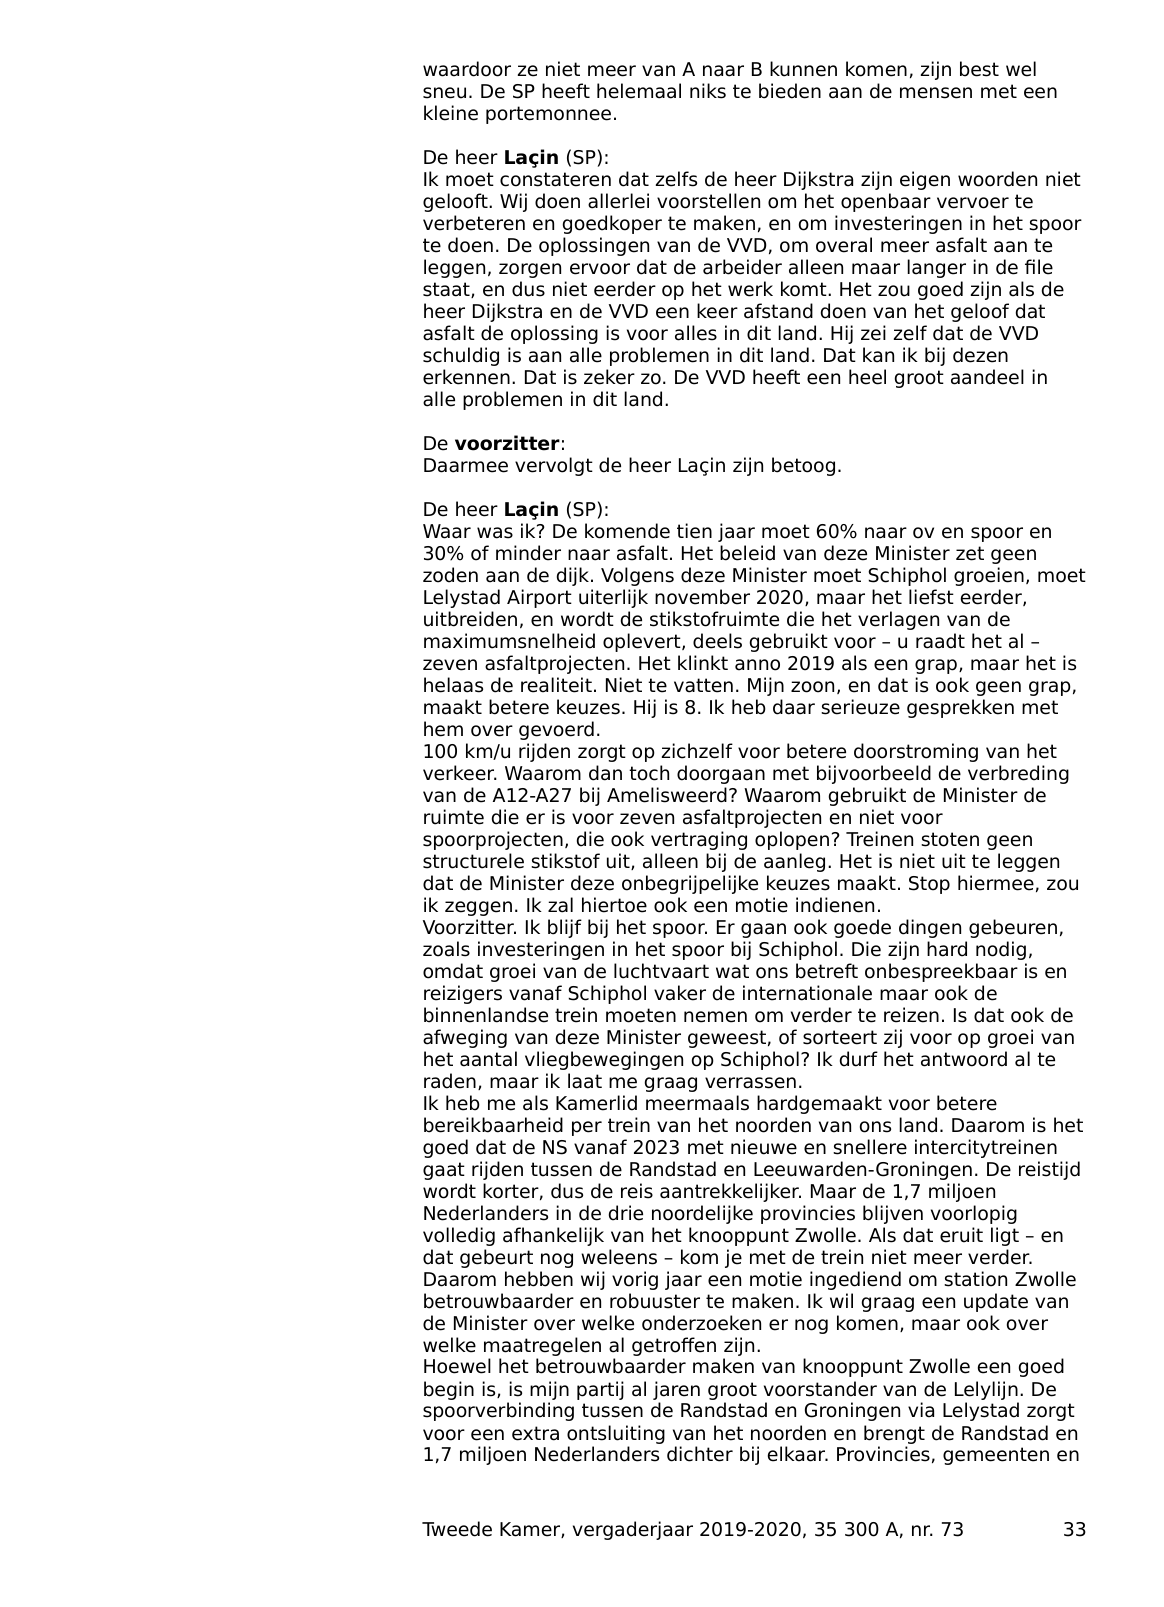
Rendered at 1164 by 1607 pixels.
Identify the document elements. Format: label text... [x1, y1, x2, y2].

text De voorzitter: [422, 433, 1087, 455]
text De heer Laçin (SP): [422, 499, 1087, 521]
text Daarmee vervolgt de heer Laçin zijn betoog. [422, 455, 1087, 477]
text De heer Laçin (SP): [422, 147, 1087, 169]
text Waar was ik? De komende tien jaar moet 60% naar ov en spoor en 30% of minder naar asfalt. Het beleid van deze Minister zet geen zoden aan de dijk. Volgens deze Minister moet Schiphol groeien, moet Lelystad Airport uiterlijk november 2020, maar het liefst eerder, uitbreiden, en wordt de stikstofruimte die het verlagen van de maximumsnelheid oplevert, deels gebruikt voor – u raadt het al – zeven asfaltprojecten. Het klinkt anno 2019 als een grap, maar het is helaas de realiteit. Niet te vatten. Mijn zoon, en dat is ook geen grap, maakt betere keuzes. Hij is 8. Ik heb daar serieuze gesprekken met hem over gevoerd. [422, 521, 1087, 741]
text 100 km/u rijden zorgt op zichzelf voor betere doorstroming van het verkeer. Waarom dan toch doorgaan met bijvoorbeeld de verbreding van de A12-A27 bij Amelisweerd? Waarom gebruikt de Minister de ruimte die er is voor zeven asfaltprojecten en niet voor spoorprojecten, die ook vertraging oplopen? Treinen stoten geen structurele stikstof uit, alleen bij de aanleg. Het is niet uit te leggen dat de Minister deze onbegrijpelijke keuzes maakt. Stop hiermee, zou ik zeggen. Ik zal hiertoe ook een motie indienen. [422, 741, 1087, 917]
text Hoewel het betrouwbaarder maken van knooppunt Zwolle een goed begin is, is mijn partij al jaren groot voorstander van de Lelylijn. De spoorverbinding tussen de Randstad en Groningen via Lelystad zorgt voor een extra ontsluiting van het noorden en brengt de Randstad en 1,7 miljoen Nederlanders dichter bij elkaar. Provincies, gemeenten en [422, 1356, 1087, 1466]
text Ik heb me als Kamerlid meermaals hardgemaakt voor betere bereikbaarheid per trein van het noorden van ons land. Daarom is het goed dat de NS vanaf 2023 met nieuwe en snellere intercitytreinen gaat rijden tussen de Randstad en Leeuwarden-Groningen. De reistijd wordt korter, dus de reis aantrekkelijker. Maar de 1,7 miljoen Nederlanders in de drie noordelijke provincies blijven voorlopig volledig afhankelijk van het knooppunt Zwolle. Als dat eruit ligt – en dat gebeurt nog weleens – kom je met de trein niet meer verder. Daarom hebben wij vorig jaar een motie ingediend om station Zwolle betrouwbaarder en robuuster te maken. Ik wil graag een update van de Minister over welke onderzoeken er nog komen, maar ook over welke maatregelen al getroffen zijn. [422, 1093, 1087, 1356]
text Voorzitter. Ik blijf bij het spoor. Er gaan ook goede dingen gebeuren, zoals investeringen in het spoor bij Schiphol. Die zijn hard nodig, omdat groei van de luchtvaart wat ons betreft onbespreekbaar is en reizigers vanaf Schiphol vaker de internationale maar ook de binnenlandse trein moeten nemen om verder te reizen. Is dat ook de afweging van deze Minister geweest, of sorteert zij voor op groei van het aantal vliegbewegingen op Schiphol? Ik durf het antwoord al te raden, maar ik laat me graag verrassen. [422, 917, 1087, 1093]
text Ik moet constateren dat zelfs de heer Dijkstra zijn eigen woorden niet gelooft. Wij doen allerlei voorstellen om het openbaar vervoer te verbeteren en goedkoper te maken, en om investeringen in het spoor te doen. De oplossingen van de VVD, om overal meer asfalt aan te leggen, zorgen ervoor dat de arbeider alleen maar langer in de file staat, en dus niet eerder op het werk komt. Het zou goed zijn als de heer Dijkstra en de VVD een keer afstand doen van het geloof dat asfalt de oplossing is voor alles in dit land. Hij zei zelf dat de VVD schuldig is aan alle problemen in dit land. Dat kan ik bij dezen erkennen. Dat is zeker zo. De VVD heeft een heel groot aandeel in alle problemen in dit land. [422, 169, 1087, 411]
text waardoor ze niet meer van A naar B kunnen komen, zijn best wel sneu. De SP heeft helemaal niks te bieden aan de mensen met een kleine portemonnee. [422, 59, 1087, 125]
